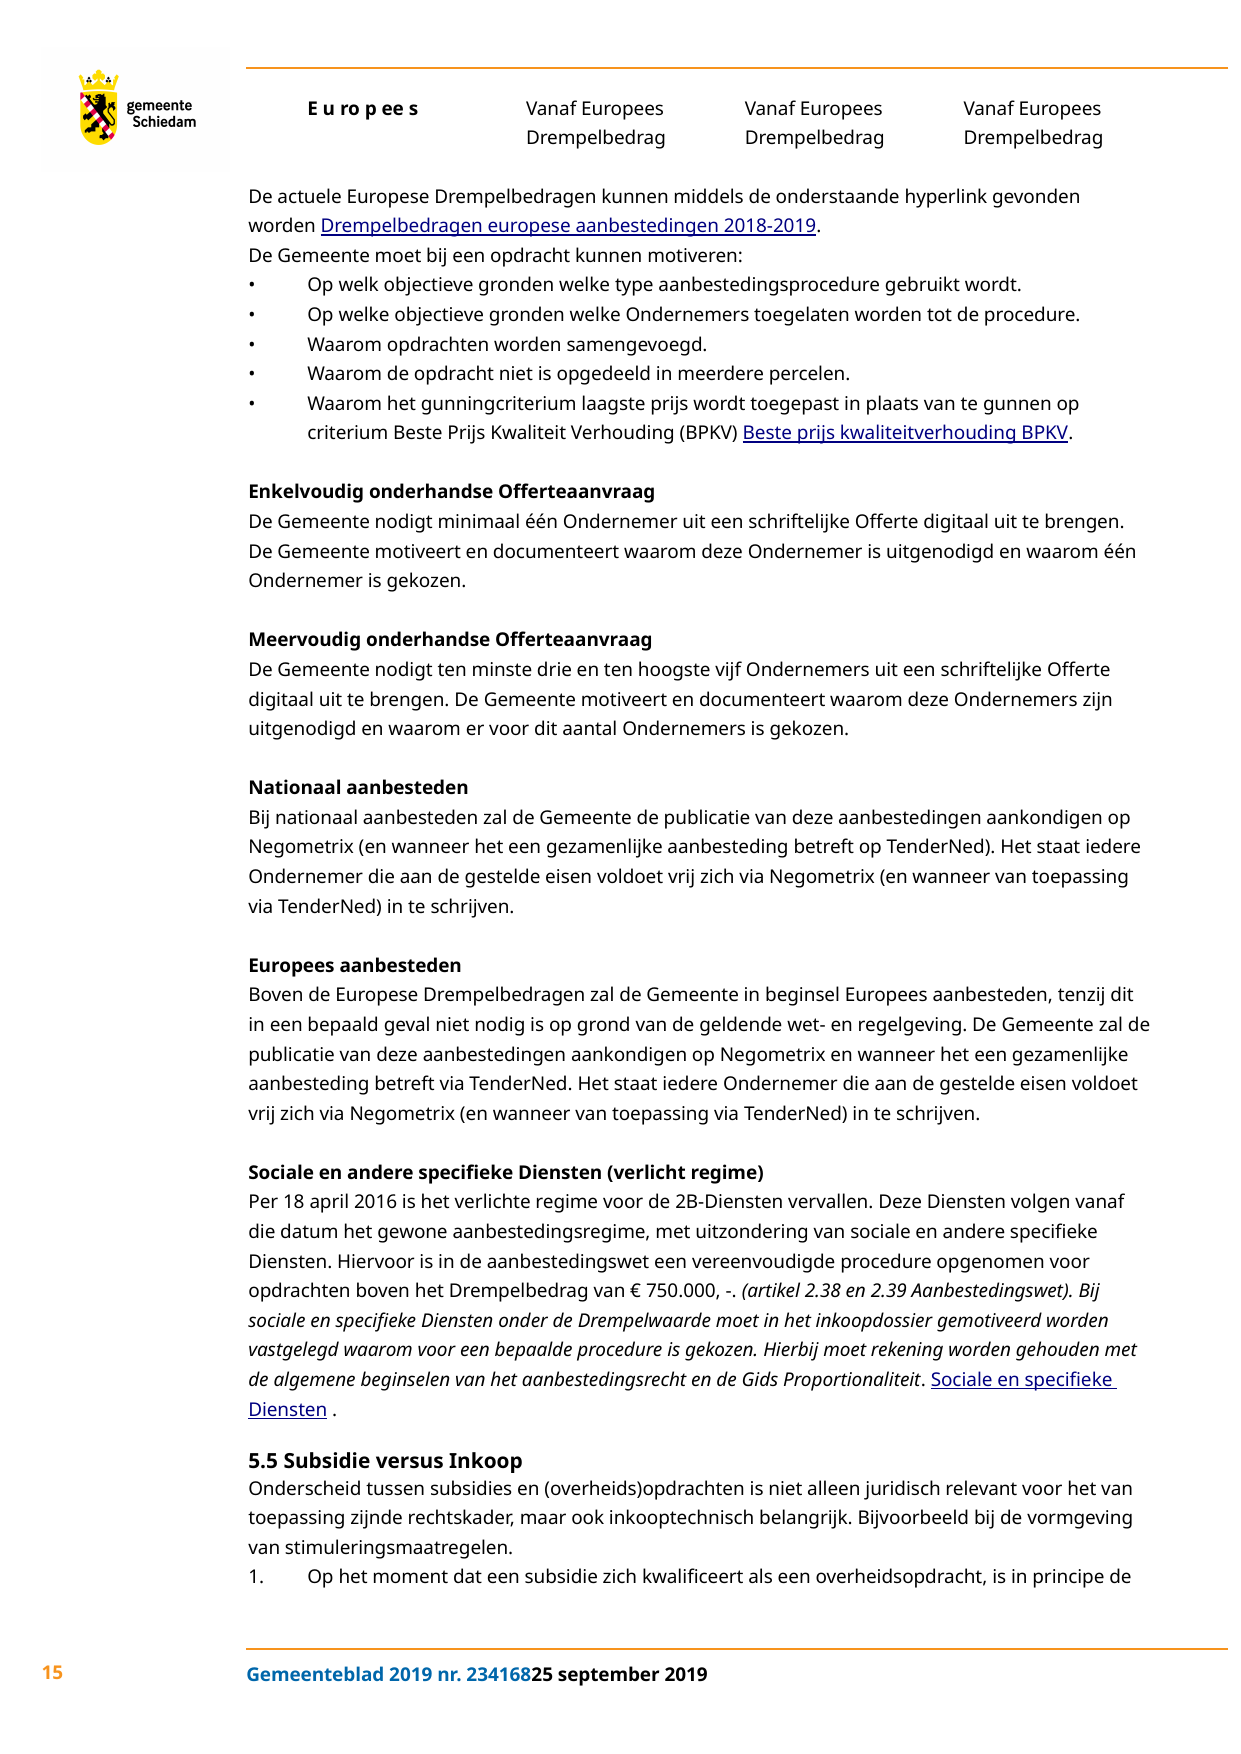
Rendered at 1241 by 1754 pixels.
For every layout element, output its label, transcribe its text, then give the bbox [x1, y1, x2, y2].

list Op het moment dat een subsidie zich kwalificeert als een overheidsopdracht, is in principe de [248, 1563, 1152, 1589]
text Nationaal aanbesteden [248, 774, 1152, 800]
table_cell E u ro p ee s [248, 95, 467, 150]
text Europees aanbesteden [248, 952, 1152, 978]
list Op welke objectieve gronden welke Ondernemers toegelaten worden tot de procedure. [248, 301, 1152, 327]
text De actuele Europese Drempelbedragen kunnen middels de onderstaande hyperlink gevonden worden Drempelbedragen europese aanbestedingen 2018-2019. [248, 183, 1152, 238]
text Onderscheid tussen subsidies en (overheids)opdrachten is niet alleen juridisch relevant voor het van toepassing zijnde rechtskader, maar ook inkooptechnisch belangrijk. Bijvoorbeeld bij de vormgeving van stimuleringsmaatregelen. [248, 1475, 1152, 1559]
text Sociale en andere specifieke Diensten (verlicht regime) [248, 1159, 1152, 1185]
list Waarom opdrachten worden samengevoegd. [248, 331, 1152, 357]
text De Gemeente nodigt ten minste drie en ten hoogste vijf Ondernemers uit een schriftelijke Offerte digitaal uit te brengen. De Gemeente motiveert en documenteert waarom deze Ondernemers zijn uitgenodigd en waarom er voor dit aantal Ondernemers is gekozen. [248, 656, 1152, 741]
table_cell Vanaf Europees Drempelbedrag [904, 95, 1152, 150]
text Enkelvoudig onderhandse Offerteaanvraag [248, 479, 1152, 504]
text Per 18 april 2016 is het verlichte regime voor de 2B-Diensten vervallen. Deze Diensten volgen vanaf die datum het gewone aanbestedingsregime, met uitzondering van sociale en andere specifieke Diensten. Hiervoor is in de aanbestedingswet een vereenvoudigde procedure opgenomen voor opdrachten boven het Drempelbedrag van € 750.000, -. (artikel 2.38 en 2.39 Aanbestedingswet). Bij sociale en specifieke Diensten onder de Drempelwaarde moet in het inkoopdossier gemotiveerd worden vastgelegd waarom voor een bepaalde procedure is gekozen. Hierbij moet rekening worden gehouden met de algemene beginselen van het aanbestedingsrecht en de Gids Proportionaliteit. Sociale en specifieke Diensten . [248, 1189, 1152, 1422]
table_cell Vanaf Europees Drempelbedrag [686, 95, 904, 150]
table_cell Vanaf Europees Drempelbedrag [467, 95, 686, 150]
text 5.5 Subsidie versus Inkoop [248, 1446, 1152, 1475]
list Waarom het gunningcriterium laagste prijs wordt toegepast in plaats van te gunnen op criterium Beste Prijs Kwaliteit Verhouding (BPKV) Beste prijs kwaliteitverhouding BPKV. [248, 390, 1152, 445]
text Boven de Europese Drempelbedragen zal de Gemeente in beginsel Europees aanbesteden, tenzij dit in een bepaald geval niet nodig is op grond van de geldende wet- en regelgeving. De Gemeente zal de publicatie van deze aanbestedingen aankondigen op Negometrix en wanneer het een gezamenlijke aanbesteding betreft via TenderNed. Het staat iedere Ondernemer die aan de gestelde eisen voldoet vrij zich via Negometrix (en wanneer van toepassing via TenderNed) in te schrijven. [248, 982, 1152, 1126]
list Waarom de opdracht niet is opgedeeld in meerdere percelen. [248, 360, 1152, 386]
picture [41, 47, 231, 172]
text Bij nationaal aanbesteden zal de Gemeente de publicatie van deze aanbestedingen aankondigen op Negometrix (en wanneer het een gezamenlijke aanbesteding betreft op TenderNed). Het staat iedere Ondernemer die aan de gestelde eisen voldoet vrij zich via Negometrix (en wanneer van toepassing via TenderNed) in te schrijven. [248, 804, 1152, 919]
text Meervoudig onderhandse Offerteaanvraag [248, 627, 1152, 652]
list Op welk objectieve gronden welke type aanbestedingsprocedure gebruikt wordt. [248, 272, 1152, 297]
text De Gemeente nodigt minimaal één Ondernemer uit een schriftelijke Offerte digitaal uit te brengen. De Gemeente motiveert en documenteert waarom deze Ondernemer is uitgenodigd en waarom één Ondernemer is gekozen. [248, 508, 1152, 593]
text De Gemeente moet bij een opdracht kunnen motiveren: [248, 242, 1152, 268]
